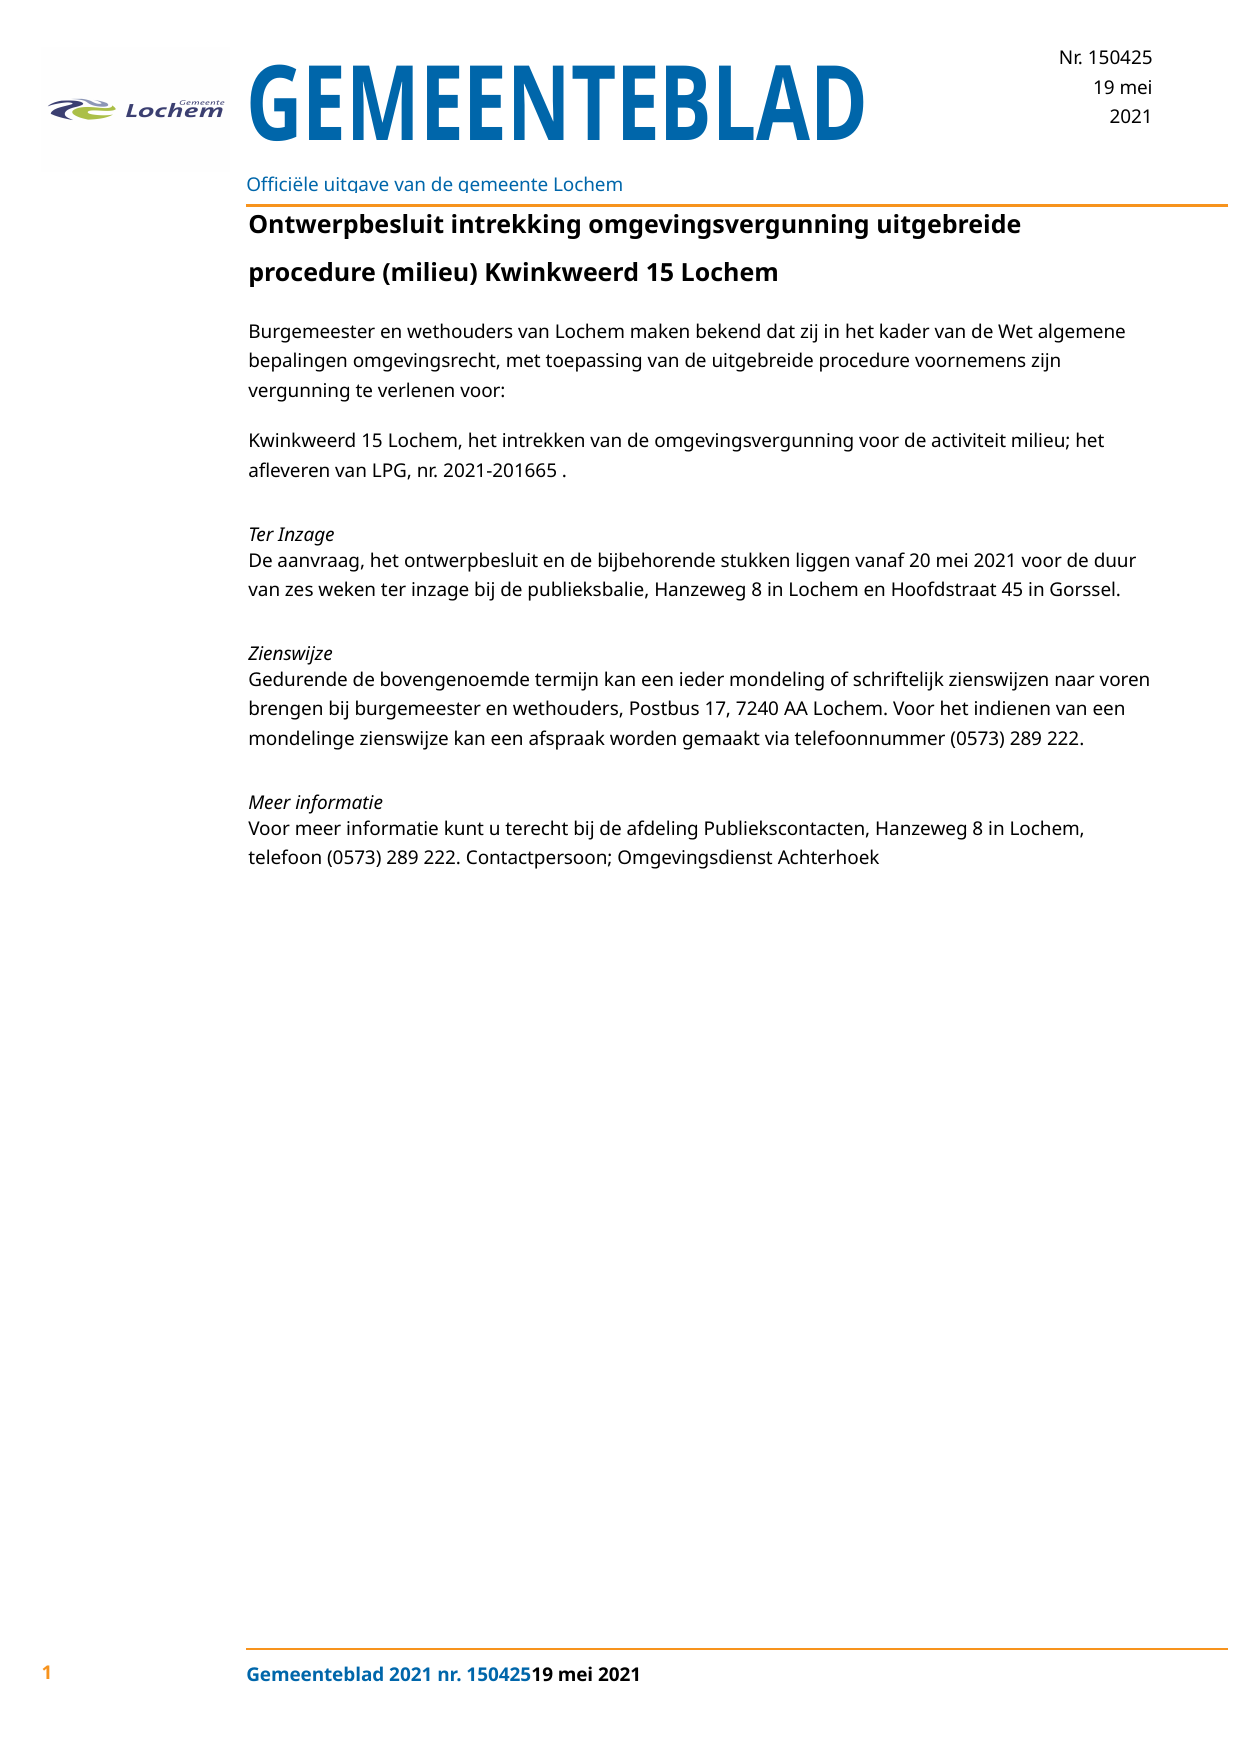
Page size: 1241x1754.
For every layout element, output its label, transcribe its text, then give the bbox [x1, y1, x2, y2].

text Ontwerpbesluit intrekking omgevingsvergunning uitgebreide procedure (milieu) Kwinkweerd 15 Lochem [248, 207, 1152, 288]
text Burgemeester en wethouders van Lochem maken bekend dat zij in het kader van de Wet algemene bepalingen omgevingsrecht, met toepassing van de uitgebreide procedure voornemens zijn vergunning te verlenen voor: [248, 318, 1152, 403]
text Ter Inzage [248, 521, 1152, 547]
text De aanvraag, het ontwerpbesluit en de bijbehorende stukken liggen vanaf 20 mei 2021 voor de duur van zes weken ter inzage bij de publieksbalie, Hanzeweg 8 in Lochem en Hoofdstraat 45 in Gorssel. [248, 547, 1152, 602]
picture [41, 47, 231, 172]
text Gedurende de bovengenoemde termijn kan een ieder mondeling of schriftelijk zienswijzen naar voren brengen bij burgemeester en wethouders, Postbus 17, 7240 AA Lochem. Voor het indienen van een mondelinge zienswijze kan een afspraak worden gemaakt via telefoonnummer (0573) 289 222. [248, 666, 1152, 751]
text Meer informatie [248, 789, 1152, 815]
text Kwinkweerd 15 Lochem, het intrekken van de omgevingsvergunning voor de activiteit milieu; het afleveren van LPG, nr. 2021-201665 . [248, 427, 1152, 483]
text Voor meer informatie kunt u terecht bij de afdeling Publiekscontacten, Hanzeweg 8 in Lochem, telefoon (0573) 289 222. Contactpersoon; Omgevingsdienst Achterhoek [248, 815, 1152, 870]
text Zienswijze [248, 640, 1152, 666]
